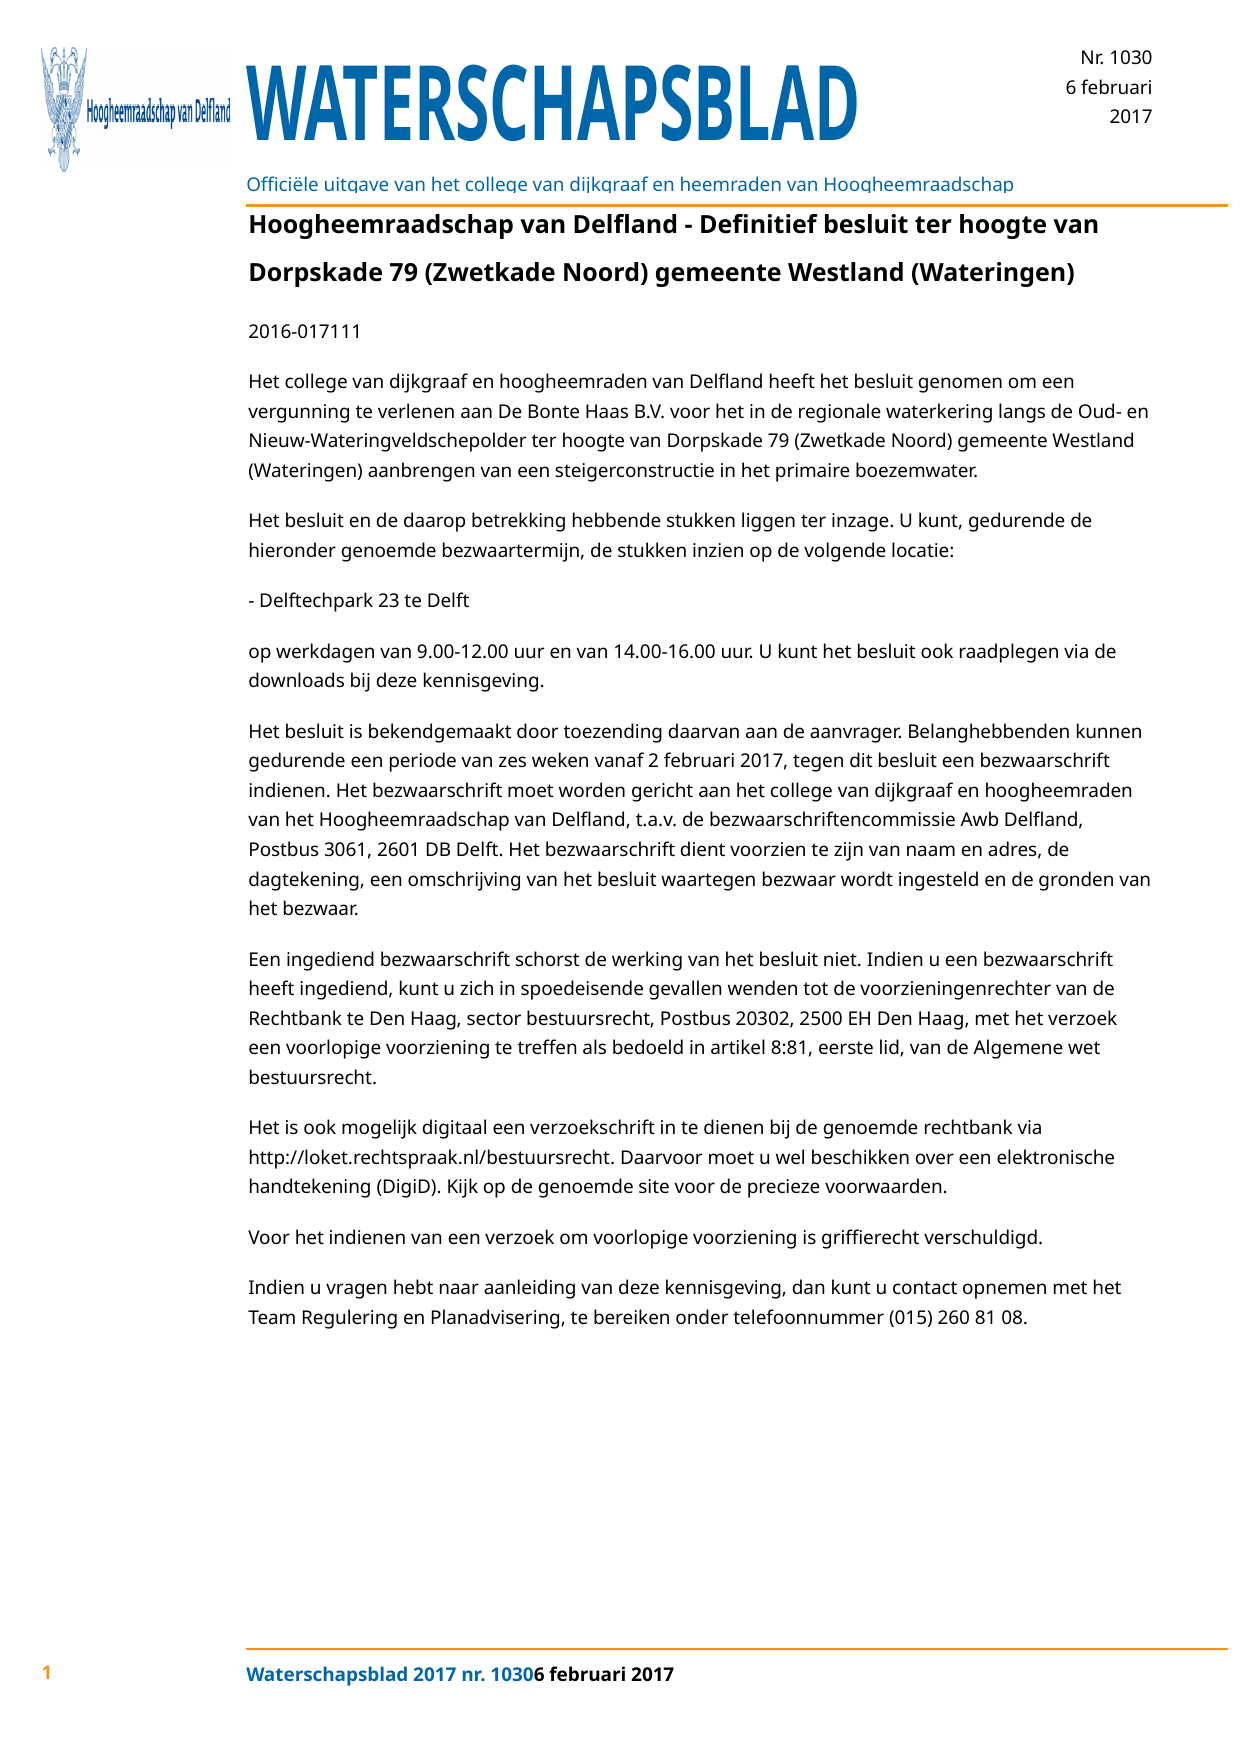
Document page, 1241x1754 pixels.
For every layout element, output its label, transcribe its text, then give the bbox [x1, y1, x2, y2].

text Het is ook mogelijk digitaal een verzoekschrift in te dienen bij de genoemde rechtbank via http://loket.rechtspraak.nl/bestuursrecht. Daarvoor moet u wel beschikken over een elektronische handtekening (DigiD). Kijk op de genoemde site voor de precieze voorwaarden. [248, 1114, 1152, 1199]
text Voor het indienen van een verzoek om voorlopige voorziening is griffierecht verschuldigd. [248, 1224, 1152, 1250]
text Een ingediend bezwaarschrift schorst de werking van het besluit niet. Indien u een bezwaarschrift heeft ingediend, kunt u zich in spoedeisende gevallen wenden tot de voorzieningenrechter van de Rechtbank te Den Haag, sector bestuursrecht, Postbus 20302, 2500 EH Den Haag, met het verzoek een voorlopige voorziening te treffen als bedoeld in artikel 8:81, eerste lid, van de Algemene wet bestuursrecht. [248, 946, 1152, 1090]
text Het college van dijkgraaf en hoogheemraden van Delfland heeft het besluit genomen om een vergunning te verlenen aan De Bonte Haas B.V. voor het in de regionale waterkering langs de Oud- en Nieuw-Wateringveldschepolder ter hoogte van Dorpskade 79 (Zwetkade Noord) gemeente Westland (Wateringen) aanbrengen van een steigerconstructie in het primaire boezemwater. [248, 368, 1152, 483]
text - Delftechpark 23 te Delft [248, 587, 1152, 613]
text Indien u vragen hebt naar aanleiding van deze kennisgeving, dan kunt u contact opnemen met het Team Regulering en Planadvisering, te bereiken onder telefoonnummer (015) 260 81 08. [248, 1274, 1152, 1330]
text 2016-017111 [248, 318, 1152, 344]
text Het besluit en de daarop betrekking hebbende stukken liggen ter inzage. U kunt, gedurende de hieronder genoemde bezwaartermijn, de stukken inzien op de volgende locatie: [248, 507, 1152, 563]
text op werkdagen van 9.00-12.00 uur en van 14.00-16.00 uur. U kunt het besluit ook raadplegen via de downloads bij deze kennisgeving. [248, 638, 1152, 693]
text Hoogheemraadschap van Delfland - Definitief besluit ter hoogte van Dorpskade 79 (Zwetkade Noord) gemeente Westland (Wateringen) [248, 207, 1152, 288]
picture [41, 47, 231, 172]
text Het besluit is bekendgemaakt door toezending daarvan aan de aanvrager. Belanghebbenden kunnen gedurende een periode van zes weken vanaf 2 februari 2017, tegen dit besluit een bezwaarschrift indienen. Het bezwaarschrift moet worden gericht aan het college van dijkgraaf en hoogheemraden van het Hoogheemraadschap van Delfland, t.a.v. de bezwaarschriftencommissie Awb Delfland, Postbus 3061, 2601 DB Delft. Het bezwaarschrift dient voorzien te zijn van naam en adres, de dagtekening, een omschrijving van het besluit waartegen bezwaar wordt ingesteld en de gronden van het bezwaar. [248, 718, 1152, 921]
